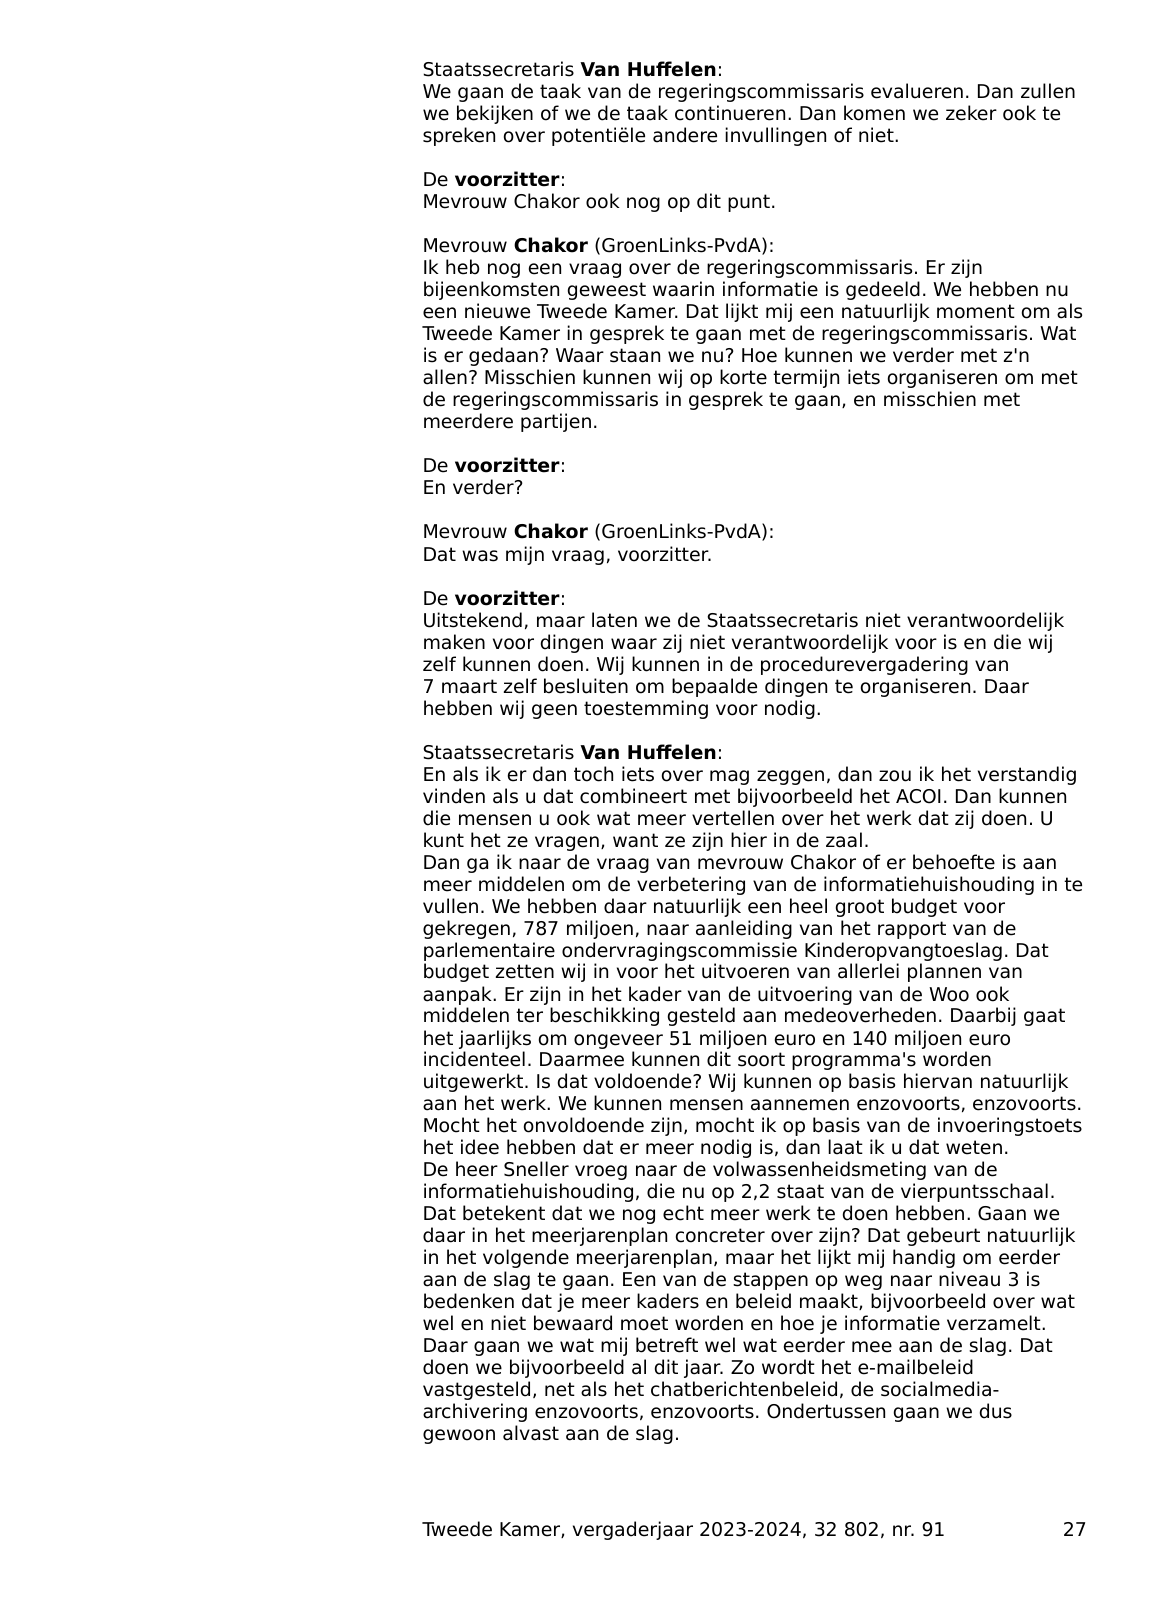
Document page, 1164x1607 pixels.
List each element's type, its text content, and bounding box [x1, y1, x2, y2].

text De voorzitter: [422, 169, 1087, 191]
text En verder? [422, 477, 1087, 499]
text Dat was mijn vraag, voorzitter. [422, 543, 1087, 565]
text Uitstekend, maar laten we de Staatssecretaris niet verantwoordelijk maken voor dingen waar zij niet verantwoordelijk voor is en die wij zelf kunnen doen. Wij kunnen in de procedurevergadering van 7 maart zelf besluiten om bepaalde dingen te organiseren. Daar hebben wij geen toestemming voor nodig. [422, 609, 1087, 719]
text Mevrouw Chakor ook nog op dit punt. [422, 191, 1087, 213]
text We gaan de taak van de regeringscommissaris evalueren. Dan zullen we bekijken of we de taak continueren. Dan komen we zeker ook te spreken over potentiële andere invullingen of niet. [422, 81, 1087, 147]
text Ik heb nog een vraag over de regeringscommissaris. Er zijn bijeenkomsten geweest waarin informatie is gedeeld. We hebben nu een nieuwe Tweede Kamer. Dat lijkt mij een natuurlijk moment om als Tweede Kamer in gesprek te gaan met de regeringscommissaris. Wat is er gedaan? Waar staan we nu? Hoe kunnen we verder met z'n allen? Misschien kunnen wij op korte termijn iets organiseren om met de regeringscommissaris in gesprek te gaan, en misschien met meerdere partijen. [422, 257, 1087, 433]
text De voorzitter: [422, 455, 1087, 477]
text Staatssecretaris Van Huffelen: [422, 59, 1087, 81]
text Mevrouw Chakor (GroenLinks-PvdA): [422, 235, 1087, 257]
text Staatssecretaris Van Huffelen: [422, 742, 1087, 764]
text Mevrouw Chakor (GroenLinks-PvdA): [422, 521, 1087, 543]
text De heer Sneller vroeg naar de volwassenheidsmeting van de informatiehuishouding, die nu op 2,2 staat van de vierpuntsschaal. Dat betekent dat we nog echt meer werk te doen hebben. Gaan we daar in het meerjarenplan concreter over zijn? Dat gebeurt natuurlijk in het volgende meerjarenplan, maar het lijkt mij handig om eerder aan de slag te gaan. Een van de stappen op weg naar niveau 3 is bedenken dat je meer kaders en beleid maakt, bijvoorbeeld over wat wel en niet bewaard moet worden en hoe je informatie verzamelt. Daar gaan we wat mij betreft wel wat eerder mee aan de slag. Dat doen we bijvoorbeeld al dit jaar. Zo wordt het e-mailbeleid vastgesteld, net als het chatberichtenbeleid, de socialmedia-archivering enzovoorts, enzovoorts. Ondertussen gaan we dus gewoon alvast aan de slag. [422, 1159, 1087, 1445]
text En als ik er dan toch iets over mag zeggen, dan zou ik het verstandig vinden als u dat combineert met bijvoorbeeld het ACOI. Dan kunnen die mensen u ook wat meer vertellen over het werk dat zij doen. U kunt het ze vragen, want ze zijn hier in de zaal. [422, 764, 1087, 852]
text Dan ga ik naar de vraag van mevrouw Chakor of er behoefte is aan meer middelen om de verbetering van de informatiehuishouding in te vullen. We hebben daar natuurlijk een heel groot budget voor gekregen, 787 miljoen, naar aanleiding van het rapport van de parlementaire ondervragingscommissie Kinderopvangtoeslag. Dat budget zetten wij in voor het uitvoeren van allerlei plannen van aanpak. Er zijn in het kader van de uitvoering van de Woo ook middelen ter beschikking gesteld aan medeoverheden. Daarbij gaat het jaarlijks om ongeveer 51 miljoen euro en 140 miljoen euro incidenteel. Daarmee kunnen dit soort programma's worden uitgewerkt. Is dat voldoende? Wij kunnen op basis hiervan natuurlijk aan het werk. We kunnen mensen aannemen enzovoorts, enzovoorts. Mocht het onvoldoende zijn, mocht ik op basis van de invoeringstoets het idee hebben dat er meer nodig is, dan laat ik u dat weten. [422, 852, 1087, 1159]
text De voorzitter: [422, 588, 1087, 609]
